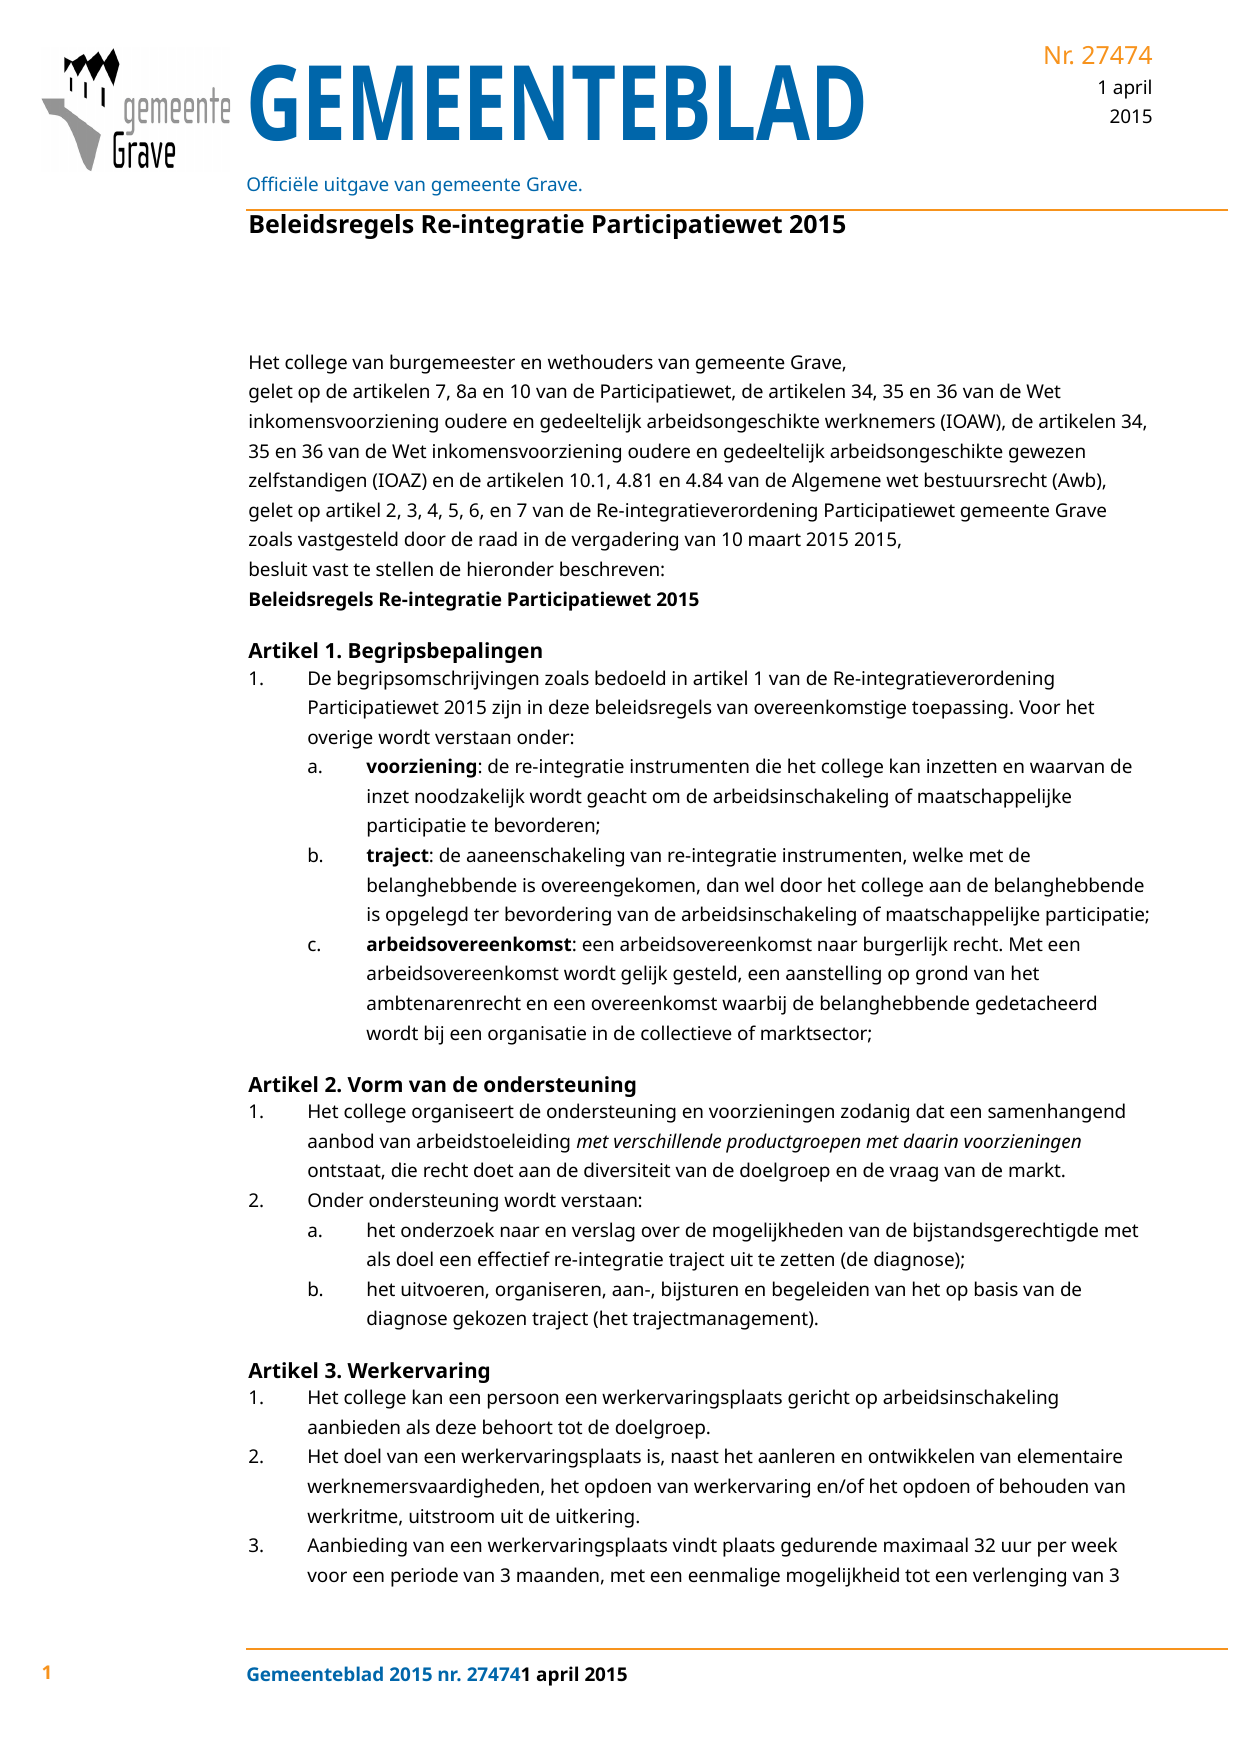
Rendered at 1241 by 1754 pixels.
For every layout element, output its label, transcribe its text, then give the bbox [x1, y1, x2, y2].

list Het doel van een werkervaringsplaats is, naast het aanleren en ontwikkelen van elementaire werknemersvaardigheden, het opdoen van werkervaring en/of het opdoen of behouden van werkritme, uitstroom uit de uitkering. [248, 1444, 1152, 1528]
list het onderzoek naar en verslag over de mogelijkheden van de bijstandsgerechtigde met als doel een effectief re-integratie traject uit te zetten (de diagnose); [307, 1217, 1152, 1272]
text Artikel 2. Vorm van de ondersteuning [248, 1070, 1152, 1098]
list De begripsomschrijvingen zoals bedoeld in artikel 1 van de Re-integratieverordening Participatiewet 2015 zijn in deze beleidsregels van overeenkomstige toepassing. Voor het overige wordt verstaan onder: [248, 665, 1152, 749]
text Artikel 3. Werkervaring [248, 1356, 1152, 1384]
list Het college kan een persoon een werkervaringsplaats gericht op arbeidsinschakeling aanbieden als deze behoort tot de doelgroep. [248, 1384, 1152, 1440]
text besluit vast te stellen de hieronder beschreven: [248, 556, 1152, 582]
list traject: de aaneenschakeling van re-integratie instrumenten, welke met de belanghebbende is overeengekomen, dan wel door het college aan de belanghebbende is opgelegd ter bevordering van de arbeidsinschakeling of maatschappelijke participatie; [307, 842, 1152, 927]
list Aanbieding van een werkervaringsplaats vindt plaats gedurende maximaal 32 uur per week voor een periode van 3 maanden, met een eenmalige mogelijkheid tot een verlenging van 3 [248, 1532, 1152, 1588]
list voorziening: de re-integratie instrumenten die het college kan inzetten en waarvan de inzet noodzakelijk wordt geacht om de arbeidsinschakeling of maatschappelijke participatie te bevorderen; [307, 753, 1152, 838]
picture [41, 47, 231, 172]
text gelet op artikel 2, 3, 4, 5, 6, en 7 van de Re-integratieverordening Participatiewet gemeente Grave zoals vastgesteld door de raad in de vergadering van 10 maart 2015 2015, [248, 497, 1152, 552]
text Artikel 1. Begripsbepalingen [248, 636, 1152, 665]
list het uitvoeren, organiseren, aan-, bijsturen en begeleiden van het op basis van de diagnose gekozen traject (het trajectmanagement). [307, 1276, 1152, 1331]
list arbeidsovereenkomst: een arbeidsovereenkomst naar burgerlijk recht. Met een arbeidsovereenkomst wordt gelijk gesteld, een aanstelling op grond van het ambtenarenrecht en een overeenkomst waarbij de belanghebbende gedetacheerd wordt bij een organisatie in de collectieve of marktsector; [307, 931, 1152, 1045]
text Beleidsregels Re-integratie Participatiewet 2015 [248, 586, 1152, 612]
text gelet op de artikelen 7, 8a en 10 van de Participatiewet, de artikelen 34, 35 en 36 van de Wet inkomensvoorziening oudere en gedeeltelijk arbeidsongeschikte werknemers (IOAW), de artikelen 34, 35 en 36 van de Wet inkomensvoorziening oudere en gedeeltelijk arbeidsongeschikte gewezen zelfstandigen (IOAZ) en de artikelen 10.1, 4.81 en 4.84 van de Algemene wet bestuursrecht (Awb), [248, 379, 1152, 493]
text Het college van burgemeester en wethouders van gemeente Grave, [248, 349, 1152, 375]
list Onder ondersteuning wordt verstaan: [248, 1187, 1152, 1213]
text Beleidsregels Re-integratie Participatiewet 2015 [248, 211, 1152, 241]
list Het college organiseert de ondersteuning en voorzieningen zodanig dat een samenhangend aanbod van arbeidstoeleiding met verschillende productgroepen met daarin voorzieningen ontstaat, die recht doet aan de diversiteit van de doelgroep en de vraag van de markt. [248, 1098, 1152, 1183]
